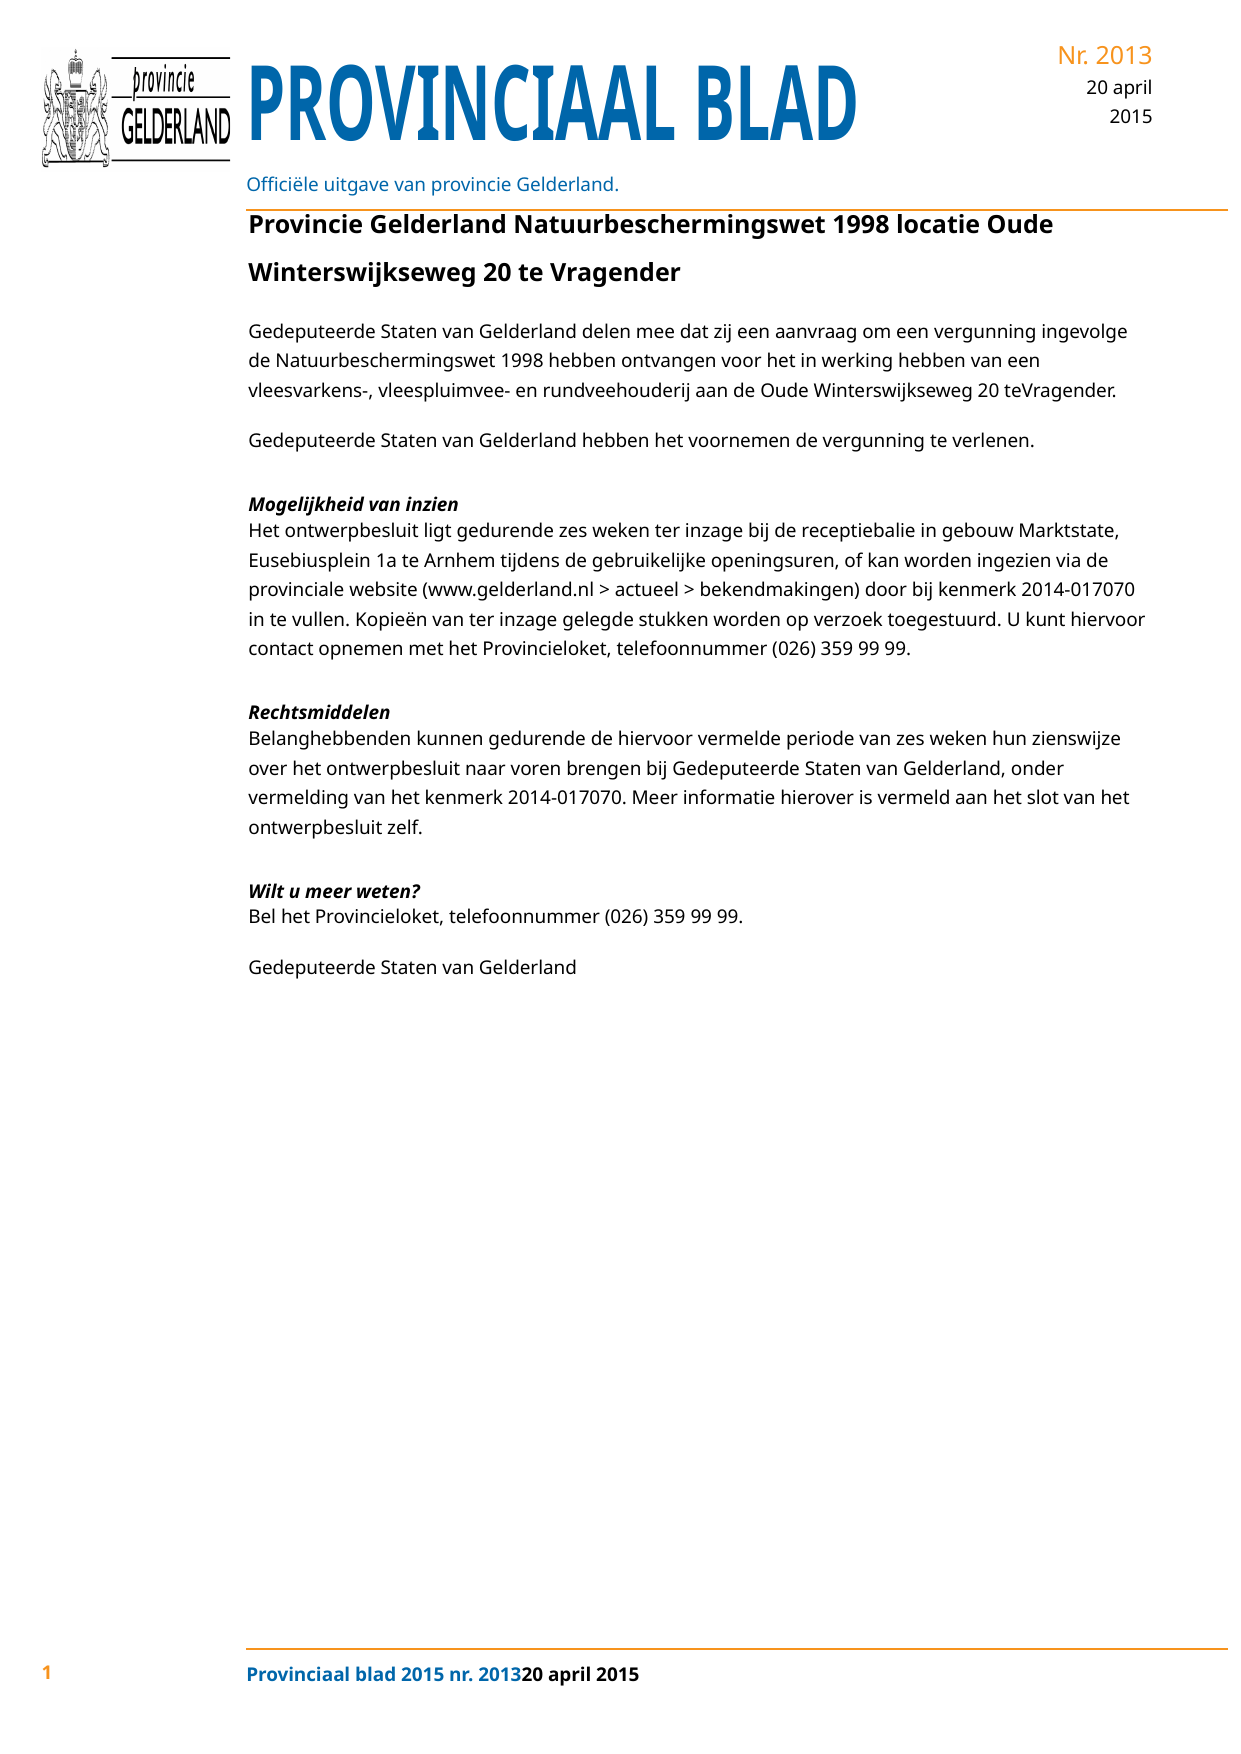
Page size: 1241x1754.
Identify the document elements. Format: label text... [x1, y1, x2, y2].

text Gedeputeerde Staten van Gelderland delen mee dat zij een aanvraag om een vergunning ingevolge de Natuurbeschermingswet 1998 hebben ontvangen voor het in werking hebben van een vleesvarkens-, vleespluimvee- en rundveehouderij aan de Oude Winterswijkseweg 20 teVragender. [248, 318, 1152, 403]
text Het ontwerpbesluit ligt gedurende zes weken ter inzage bij de receptiebalie in gebouw Marktstate, Eusebiusplein 1a te Arnhem tijdens de gebruikelijke openingsuren, of kan worden ingezien via de provinciale website (www.gelderland.nl > actueel > bekendmakingen) door bij kenmerk 2014-017070 in te vullen. Kopieën van ter inzage gelegde stukken worden op verzoek toegestuurd. U kunt hiervoor contact opnemen met het Provincieloket, telefoonnummer (026) 359 99 99. [248, 517, 1152, 661]
text Rechtsmiddelen [248, 699, 1152, 725]
text Wilt u meer weten? [248, 878, 1152, 904]
text Gedeputeerde Staten van Gelderland [248, 954, 1152, 980]
text Provincie Gelderland Natuurbeschermingswet 1998 locatie Oude Winterswijkseweg 20 te Vragender [248, 211, 1152, 288]
text Bel het Provincieloket, telefoonnummer (026) 359 99 99. [248, 904, 1152, 929]
picture [41, 47, 231, 172]
text Gedeputeerde Staten van Gelderland hebben het voornemen de vergunning te verlenen. [248, 427, 1152, 453]
text Mogelijkheid van inzien [248, 491, 1152, 517]
text Belanghebbenden kunnen gedurende de hiervoor vermelde periode van zes weken hun zienswijze over het ontwerpbesluit naar voren brengen bij Gedeputeerde Staten van Gelderland, onder vermelding van het kenmerk 2014-017070. Meer informatie hierover is vermeld aan het slot van het ontwerpbesluit zelf. [248, 725, 1152, 840]
